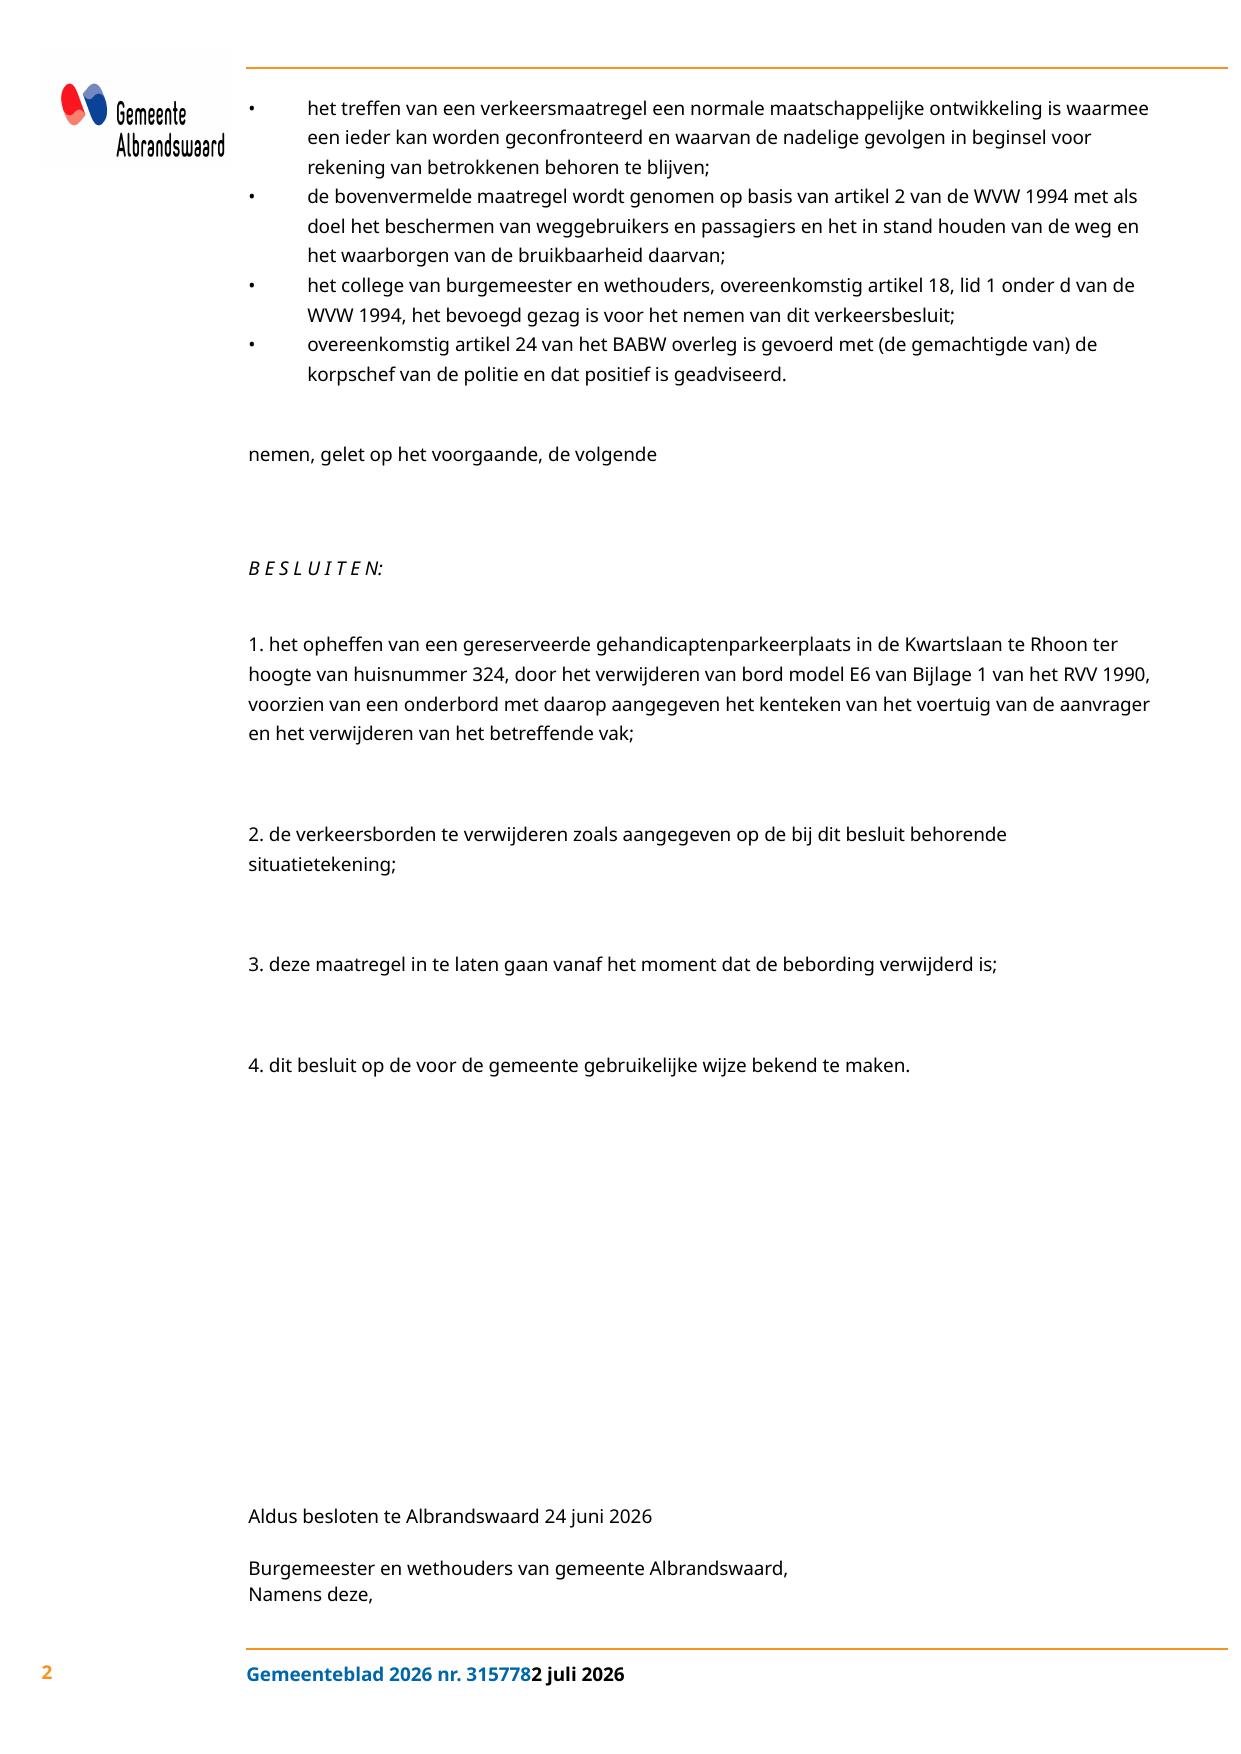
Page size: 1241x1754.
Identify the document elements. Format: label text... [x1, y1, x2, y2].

text 2. de verkeersborden te verwijderen zoals aangegeven op de bij dit besluit behorende situatietekening; [248, 821, 1152, 876]
text B E S L U I T E N: [248, 555, 1152, 581]
list overeenkomstig artikel 24 van het BABW overleg is gevoerd met (de gemachtigde van) de korpschef van de politie en dat positief is geadviseerd. [248, 331, 1152, 387]
list het treffen van een verkeersmaatregel een normale maatschappelijke ontwikkeling is waarmee een ieder kan worden geconfronteerd en waarvan de nadelige gevolgen in beginsel voor rekening van betrokkenen behoren te blijven; [248, 95, 1152, 180]
text Aldus besloten te Albrandswaard 24 juni 2026 [248, 1503, 1152, 1529]
text 3. deze maatregel in te laten gaan vanaf het moment dat de bebording verwijderd is; [248, 952, 1152, 977]
text Namens deze, [248, 1581, 1152, 1606]
list de bovenvermelde maatregel wordt genomen op basis van artikel 2 van de WVW 1994 met als doel het beschermen van weggebruikers en passagiers en het in stand houden van de weg en het waarborgen van de bruikbaarheid daarvan; [248, 183, 1152, 268]
list het college van burgemeester en wethouders, overeenkomstig artikel 18, lid 1 onder d van de WVW 1994, het bevoegd gezag is voor het nemen van dit verkeersbesluit; [248, 272, 1152, 328]
text 4. dit besluit op de voor de gemeente gebruikelijke wijze bekend te maken. [248, 1052, 1152, 1078]
picture [41, 47, 231, 172]
text 1. het opheffen van een gereserveerde gehandicaptenparkeerplaats in de Kwartslaan te Rhoon ter hoogte van huisnummer 324, door het verwijderen van bord model E6 van Bijlage 1 van het RVV 1990, voorzien van een onderbord met daarop aangegeven het kenteken van het voertuig van de aanvrager en het verwijderen van het betreffende vak; [248, 632, 1152, 746]
text nemen, gelet op het voorgaande, de volgende [248, 441, 1152, 467]
text Burgemeester en wethouders van gemeente Albrandswaard, [248, 1555, 1152, 1581]
